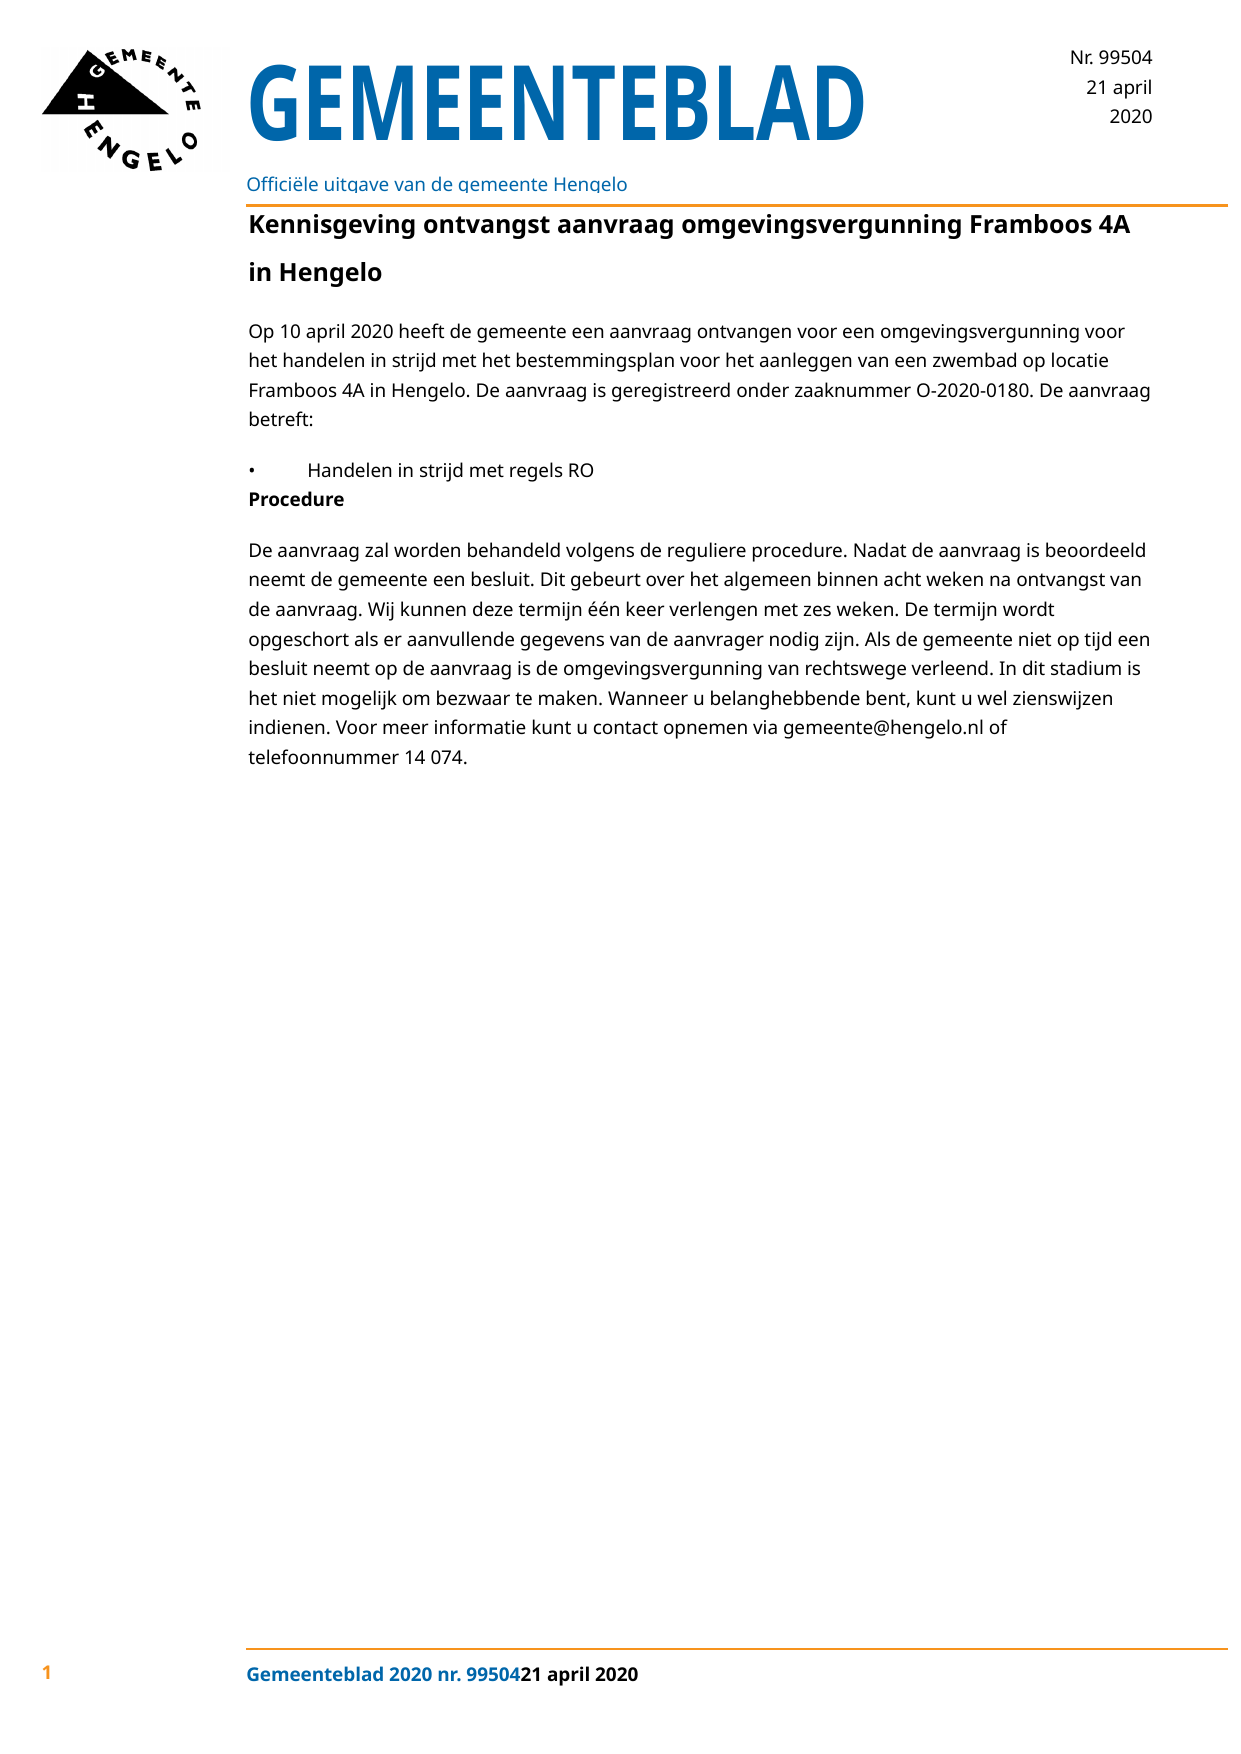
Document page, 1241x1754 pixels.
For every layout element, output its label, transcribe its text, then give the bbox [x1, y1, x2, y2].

text Procedure [248, 487, 1152, 512]
list Handelen in strijd met regels RO [248, 457, 1152, 483]
picture [41, 47, 231, 172]
text Op 10 april 2020 heeft de gemeente een aanvraag ontvangen voor een omgevingsvergunning voor het handelen in strijd met het bestemmingsplan voor het aanleggen van een zwembad op locatie Framboos 4A in Hengelo. De aanvraag is geregistreerd onder zaaknummer O-2020-0180. De aanvraag betreft: [248, 318, 1152, 432]
text De aanvraag zal worden behandeld volgens de reguliere procedure. Nadat de aanvraag is beoordeeld neemt de gemeente een besluit. Dit gebeurt over het algemeen binnen acht weken na ontvangst van de aanvraag. Wij kunnen deze termijn één keer verlengen met zes weken. De termijn wordt opgeschort als er aanvullende gegevens van de aanvrager nodig zijn. Als de gemeente niet op tijd een besluit neemt op de aanvraag is de omgevingsvergunning van rechtswege verleend. In dit stadium is het niet mogelijk om bezwaar te maken. Wanneer u belanghebbende bent, kunt u wel zienswijzen indienen. Voor meer informatie kunt u contact opnemen via gemeente@hengelo.nl of telefoonnummer 14 074. [248, 537, 1152, 770]
text Kennisgeving ontvangst aanvraag omgevingsvergunning Framboos 4A in Hengelo [248, 207, 1152, 288]
